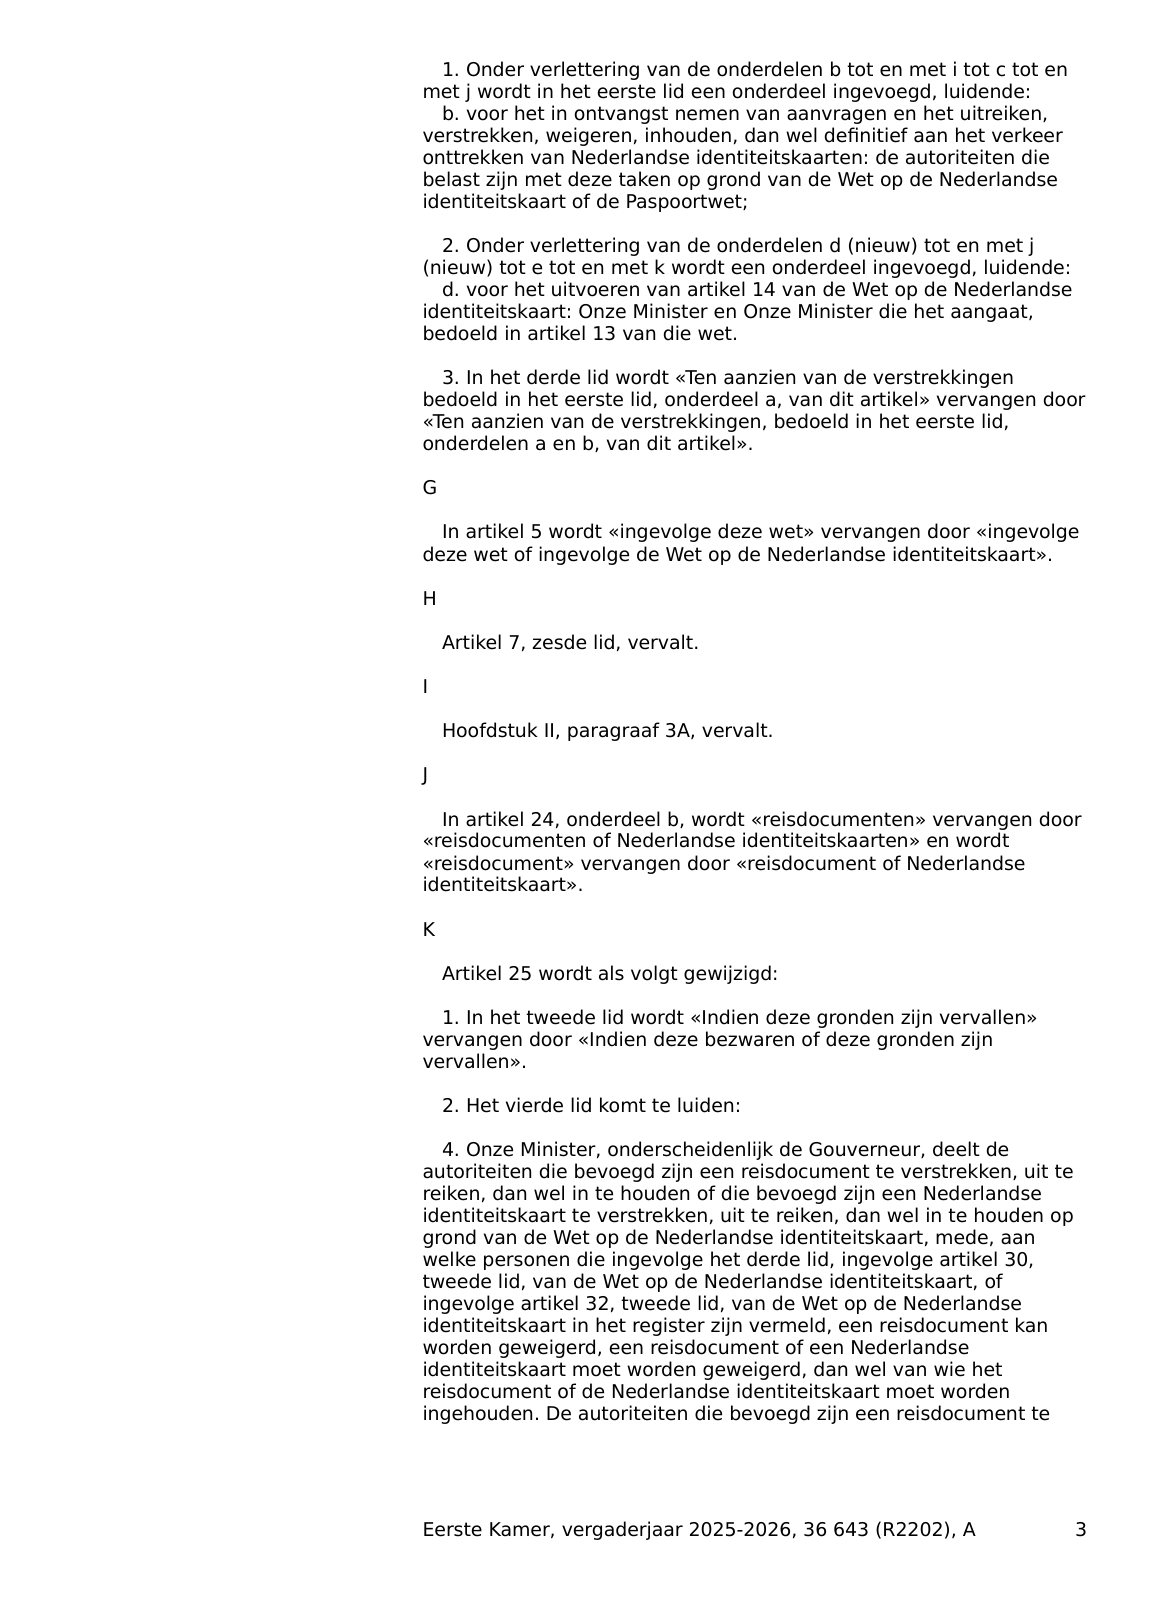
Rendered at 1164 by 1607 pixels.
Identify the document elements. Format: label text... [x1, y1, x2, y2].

text K [422, 918, 1087, 941]
text 3. In het derde lid wordt «Ten aanzien van de verstrekkingen bedoeld in het eerste lid, onderdeel a, van dit artikel» vervangen door «Ten aanzien van de verstrekkingen, bedoeld in het eerste lid, onderdelen a en b, van dit artikel». [422, 367, 1087, 455]
text H [422, 588, 1087, 609]
text 1. Onder verlettering van de onderdelen b tot en met i tot c tot en met j wordt in het eerste lid een onderdeel ingevoegd, luidende: [422, 59, 1087, 103]
text Artikel 7, zesde lid, vervalt. [422, 632, 1087, 654]
text 1. In het tweede lid wordt «Indien deze gronden zijn vervallen» vervangen door «Indien deze bezwaren of deze gronden zijn vervallen». [422, 1007, 1087, 1073]
text In artikel 24, onderdeel b, wordt «reisdocumenten» vervangen door «reisdocumenten of Nederlandse identiteitskaarten» en wordt «reisdocument» vervangen door «reisdocument of Nederlandse identiteitskaart». [422, 808, 1087, 896]
text I [422, 676, 1087, 698]
text Hoofdstuk II, paragraaf 3A, vervalt. [422, 720, 1087, 742]
text 2. Het vierde lid komt te luiden: [422, 1095, 1087, 1117]
text G [422, 477, 1087, 499]
text Artikel 25 wordt als volgt gewijzigd: [422, 963, 1087, 985]
text 4. Onze Minister, onderscheidenlijk de Gouverneur, deelt de autoriteiten die bevoegd zijn een reisdocument te verstrekken, uit te reiken, dan wel in te houden of die bevoegd zijn een Nederlandse identiteitskaart te verstrekken, uit te reiken, dan wel in te houden op grond van de Wet op de Nederlandse identiteitskaart, mede, aan welke personen die ingevolge het derde lid, ingevolge artikel 30, tweede lid, van de Wet op de Nederlandse identiteitskaart, of ingevolge artikel 32, tweede lid, van de Wet op de Nederlandse identiteitskaart in het register zijn vermeld, een reisdocument kan worden geweigerd, een reisdocument of een Nederlandse identiteitskaart moet worden geweigerd, dan wel van wie het reisdocument of de Nederlandse identiteitskaart moet worden ingehouden. De autoriteiten die bevoegd zijn een reisdocument te [422, 1139, 1087, 1425]
text 2. Onder verlettering van de onderdelen d (nieuw) tot en met j (nieuw) tot e tot en met k wordt een onderdeel ingevoegd, luidende: [422, 235, 1087, 279]
text d. voor het uitvoeren van artikel 14 van de Wet op de Nederlandse identiteitskaart: Onze Minister en Onze Minister die het aangaat, bedoeld in artikel 13 van die wet. [422, 279, 1087, 345]
text b. voor het in ontvangst nemen van aanvragen en het uitreiken, verstrekken, weigeren, inhouden, dan wel definitief aan het verkeer onttrekken van Nederlandse identiteitskaarten: de autoriteiten die belast zijn met deze taken op grond van de Wet op de Nederlandse identiteitskaart of de Paspoortwet; [422, 103, 1087, 213]
text J [422, 764, 1087, 786]
text In artikel 5 wordt «ingevolge deze wet» vervangen door «ingevolge deze wet of ingevolge de Wet op de Nederlandse identiteitskaart». [422, 521, 1087, 565]
